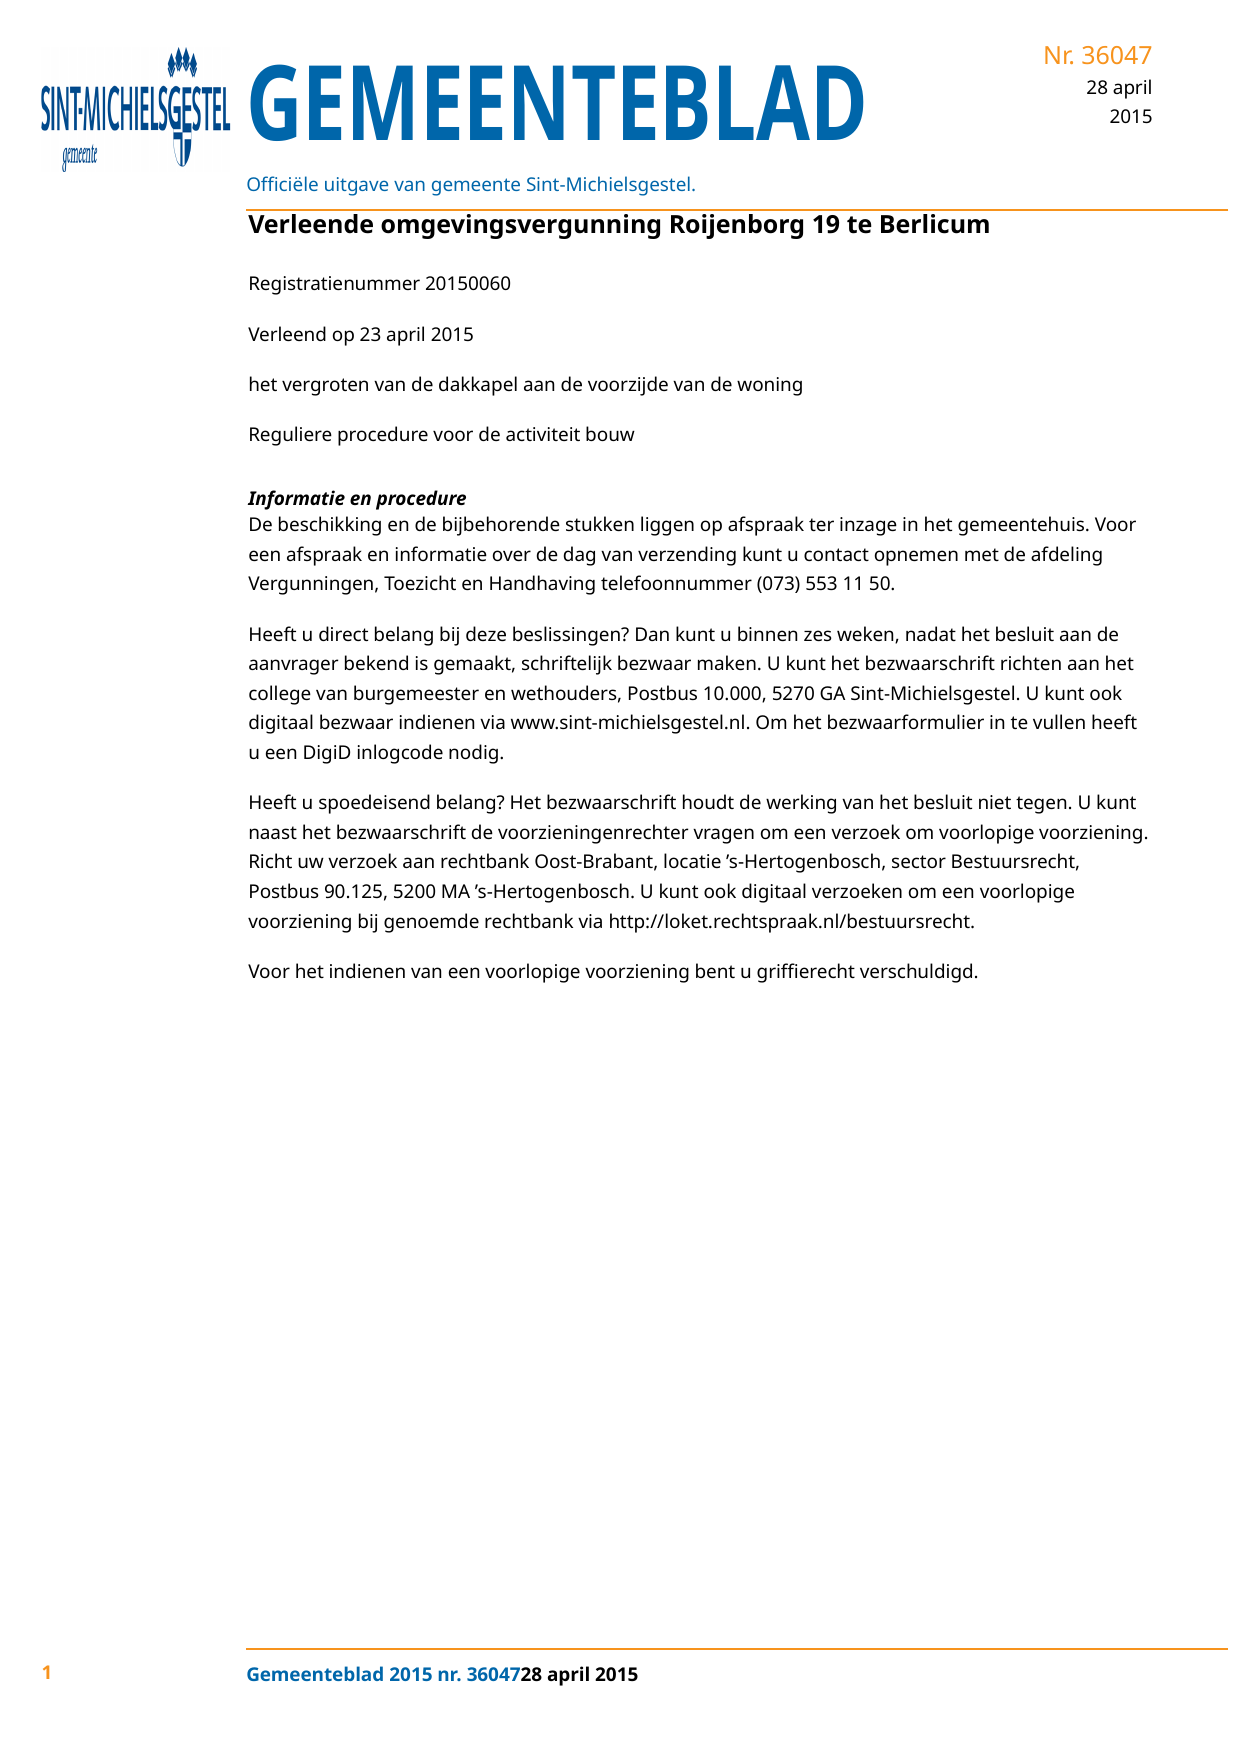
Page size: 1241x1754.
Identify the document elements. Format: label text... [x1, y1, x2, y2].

picture [41, 47, 231, 172]
text Heeft u spoedeisend belang? Het bezwaarschrift houdt de werking van het besluit niet tegen. U kunt naast het bezwaarschrift de voorzieningenrechter vragen om een verzoek om voorlopige voorziening. Richt uw verzoek aan rechtbank Oost-Brabant, locatie ’s-Hertogenbosch, sector Bestuursrecht, Postbus 90.125, 5200 MA ’s-Hertogenbosch. U kunt ook digitaal verzoeken om een voorlopige voorziening bij genoemde rechtbank via http://loket.rechtspraak.nl/bestuursrecht. [248, 789, 1152, 934]
text Verleende omgevingsvergunning Roijenborg 19 te Berlicum [248, 211, 1152, 241]
text Heeft u direct belang bij deze beslissingen? Dan kunt u binnen zes weken, nadat het besluit aan de aanvrager bekend is gemaakt, schriftelijk bezwaar maken. U kunt het bezwaarschrift richten aan het college van burgemeester en wethouders, Postbus 10.000, 5270 GA Sint-Michielsgestel. U kunt ook digitaal bezwaar indienen via www.sint-michielsgestel.nl. Om het bezwaarformulier in te vullen heeft u een DigiD inlogcode nodig. [248, 621, 1152, 765]
text De beschikking en de bijbehorende stukken liggen op afspraak ter inzage in het gemeentehuis. Voor een afspraak en informatie over de dag van verzending kunt u contact opnemen met de afdeling Vergunningen, Toezicht en Handhaving telefoonnummer (073) 553 11 50. [248, 511, 1152, 596]
text Verleend op 23 april 2015 [248, 321, 1152, 346]
text Informatie en procedure [248, 486, 1152, 511]
text Registratienummer 20150060 [248, 270, 1152, 296]
text het vergroten van de dakkapel aan de voorzijde van de woning [248, 371, 1152, 397]
text Voor het indienen van een voorlopige voorziening bent u griffierecht verschuldigd. [248, 958, 1152, 984]
text Reguliere procedure voor de activiteit bouw [248, 422, 1152, 447]
